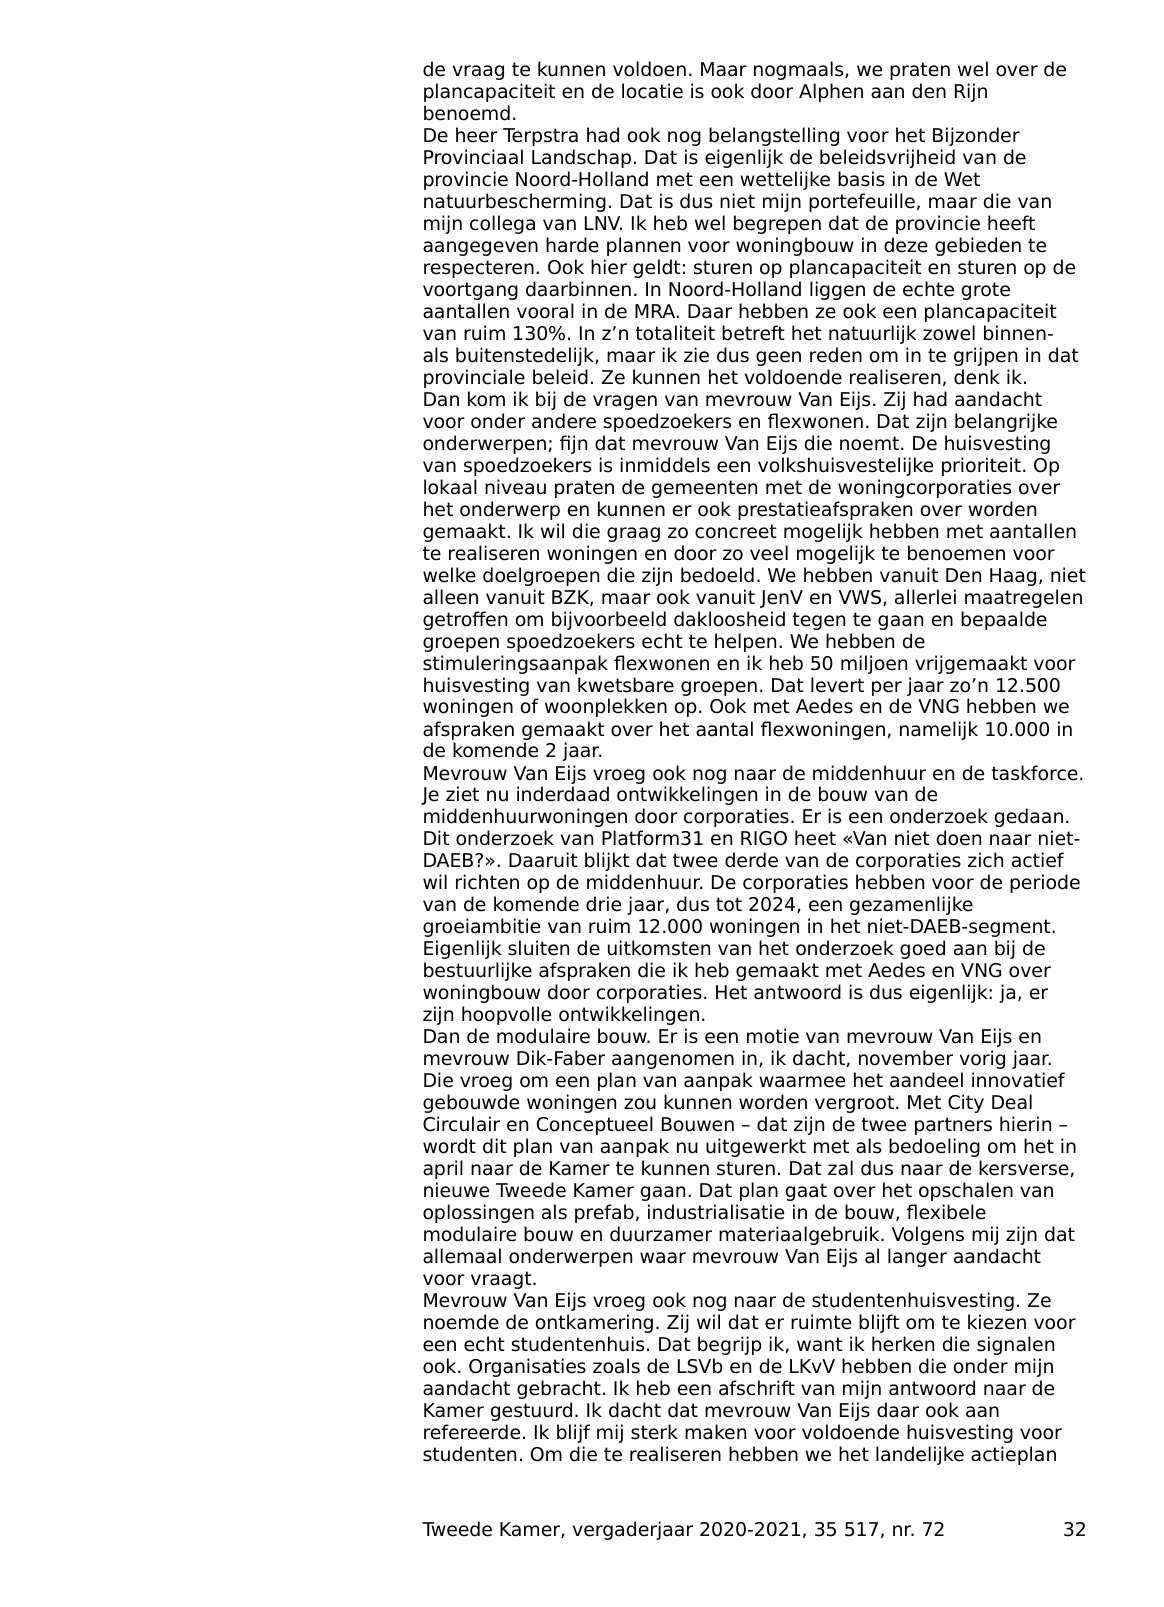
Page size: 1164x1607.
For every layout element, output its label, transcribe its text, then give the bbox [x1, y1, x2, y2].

text de vraag te kunnen voldoen. Maar nogmaals, we praten wel over de plancapaciteit en de locatie is ook door Alphen aan den Rijn benoemd. [422, 59, 1087, 125]
text Mevrouw Van Eijs vroeg ook nog naar de middenhuur en de taskforce. Je ziet nu inderdaad ontwikkelingen in de bouw van de middenhuurwoningen door corporaties. Er is een onderzoek gedaan. Dit onderzoek van Platform31 en RIGO heet «Van niet doen naar niet-DAEB?». Daaruit blijkt dat twee derde van de corporaties zich actief wil richten op de middenhuur. De corporaties hebben voor de periode van de komende drie jaar, dus tot 2024, een gezamenlijke groeiambitie van ruim 12.000 woningen in het niet-DAEB-segment. Eigenlijk sluiten de uitkomsten van het onderzoek goed aan bij de bestuurlijke afspraken die ik heb gemaakt met Aedes en VNG over woningbouw door corporaties. Het antwoord is dus eigenlijk: ja, er zijn hoopvolle ontwikkelingen. [422, 762, 1087, 1026]
text Mevrouw Van Eijs vroeg ook nog naar de studentenhuisvesting. Ze noemde de ontkamering. Zij wil dat er ruimte blijft om te kiezen voor een echt studentenhuis. Dat begrijp ik, want ik herken die signalen ook. Organisaties zoals de LSVb en de LKvV hebben die onder mijn aandacht gebracht. Ik heb een afschrift van mijn antwoord naar de Kamer gestuurd. Ik dacht dat mevrouw Van Eijs daar ook aan refereerde. Ik blijf mij sterk maken voor voldoende huisvesting voor studenten. Om die te realiseren hebben we het landelijke actieplan [422, 1290, 1087, 1466]
text Dan kom ik bij de vragen van mevrouw Van Eijs. Zij had aandacht voor onder andere spoedzoekers en flexwonen. Dat zijn belangrijke onderwerpen; fijn dat mevrouw Van Eijs die noemt. De huisvesting van spoedzoekers is inmiddels een volkshuisvestelijke prioriteit. Op lokaal niveau praten de gemeenten met de woningcorporaties over het onderwerp en kunnen er ook prestatieafspraken over worden gemaakt. Ik wil die graag zo concreet mogelijk hebben met aantallen te realiseren woningen en door zo veel mogelijk te benoemen voor welke doelgroepen die zijn bedoeld. We hebben vanuit Den Haag, niet alleen vanuit BZK, maar ook vanuit JenV en VWS, allerlei maatregelen getroffen om bijvoorbeeld dakloosheid tegen te gaan en bepaalde groepen spoedzoekers echt te helpen. We hebben de stimuleringsaanpak flexwonen en ik heb 50 miljoen vrijgemaakt voor huisvesting van kwetsbare groepen. Dat levert per jaar zo’n 12.500 woningen of woonplekken op. Ook met Aedes en de VNG hebben we afspraken gemaakt over het aantal flexwoningen, namelijk 10.000 in de komende 2 jaar. [422, 389, 1087, 762]
text De heer Terpstra had ook nog belangstelling voor het Bijzonder Provinciaal Landschap. Dat is eigenlijk de beleidsvrijheid van de provincie Noord-Holland met een wettelijke basis in de Wet natuurbescherming. Dat is dus niet mijn portefeuille, maar die van mijn collega van LNV. Ik heb wel begrepen dat de provincie heeft aangegeven harde plannen voor woningbouw in deze gebieden te respecteren. Ook hier geldt: sturen op plancapaciteit en sturen op de voortgang daarbinnen. In Noord-Holland liggen de echte grote aantallen vooral in de MRA. Daar hebben ze ook een plancapaciteit van ruim 130%. In z’n totaliteit betreft het natuurlijk zowel binnen- als buitenstedelijk, maar ik zie dus geen reden om in te grijpen in dat provinciale beleid. Ze kunnen het voldoende realiseren, denk ik. [422, 125, 1087, 389]
text Dan de modulaire bouw. Er is een motie van mevrouw Van Eijs en mevrouw Dik-Faber aangenomen in, ik dacht, november vorig jaar. Die vroeg om een plan van aanpak waarmee het aandeel innovatief gebouwde woningen zou kunnen worden vergroot. Met City Deal Circulair en Conceptueel Bouwen – dat zijn de twee partners hierin – wordt dit plan van aanpak nu uitgewerkt met als bedoeling om het in april naar de Kamer te kunnen sturen. Dat zal dus naar de kersverse, nieuwe Tweede Kamer gaan. Dat plan gaat over het opschalen van oplossingen als prefab, industrialisatie in de bouw, flexibele modulaire bouw en duurzamer materiaalgebruik. Volgens mij zijn dat allemaal onderwerpen waar mevrouw Van Eijs al langer aandacht voor vraagt. [422, 1026, 1087, 1290]
